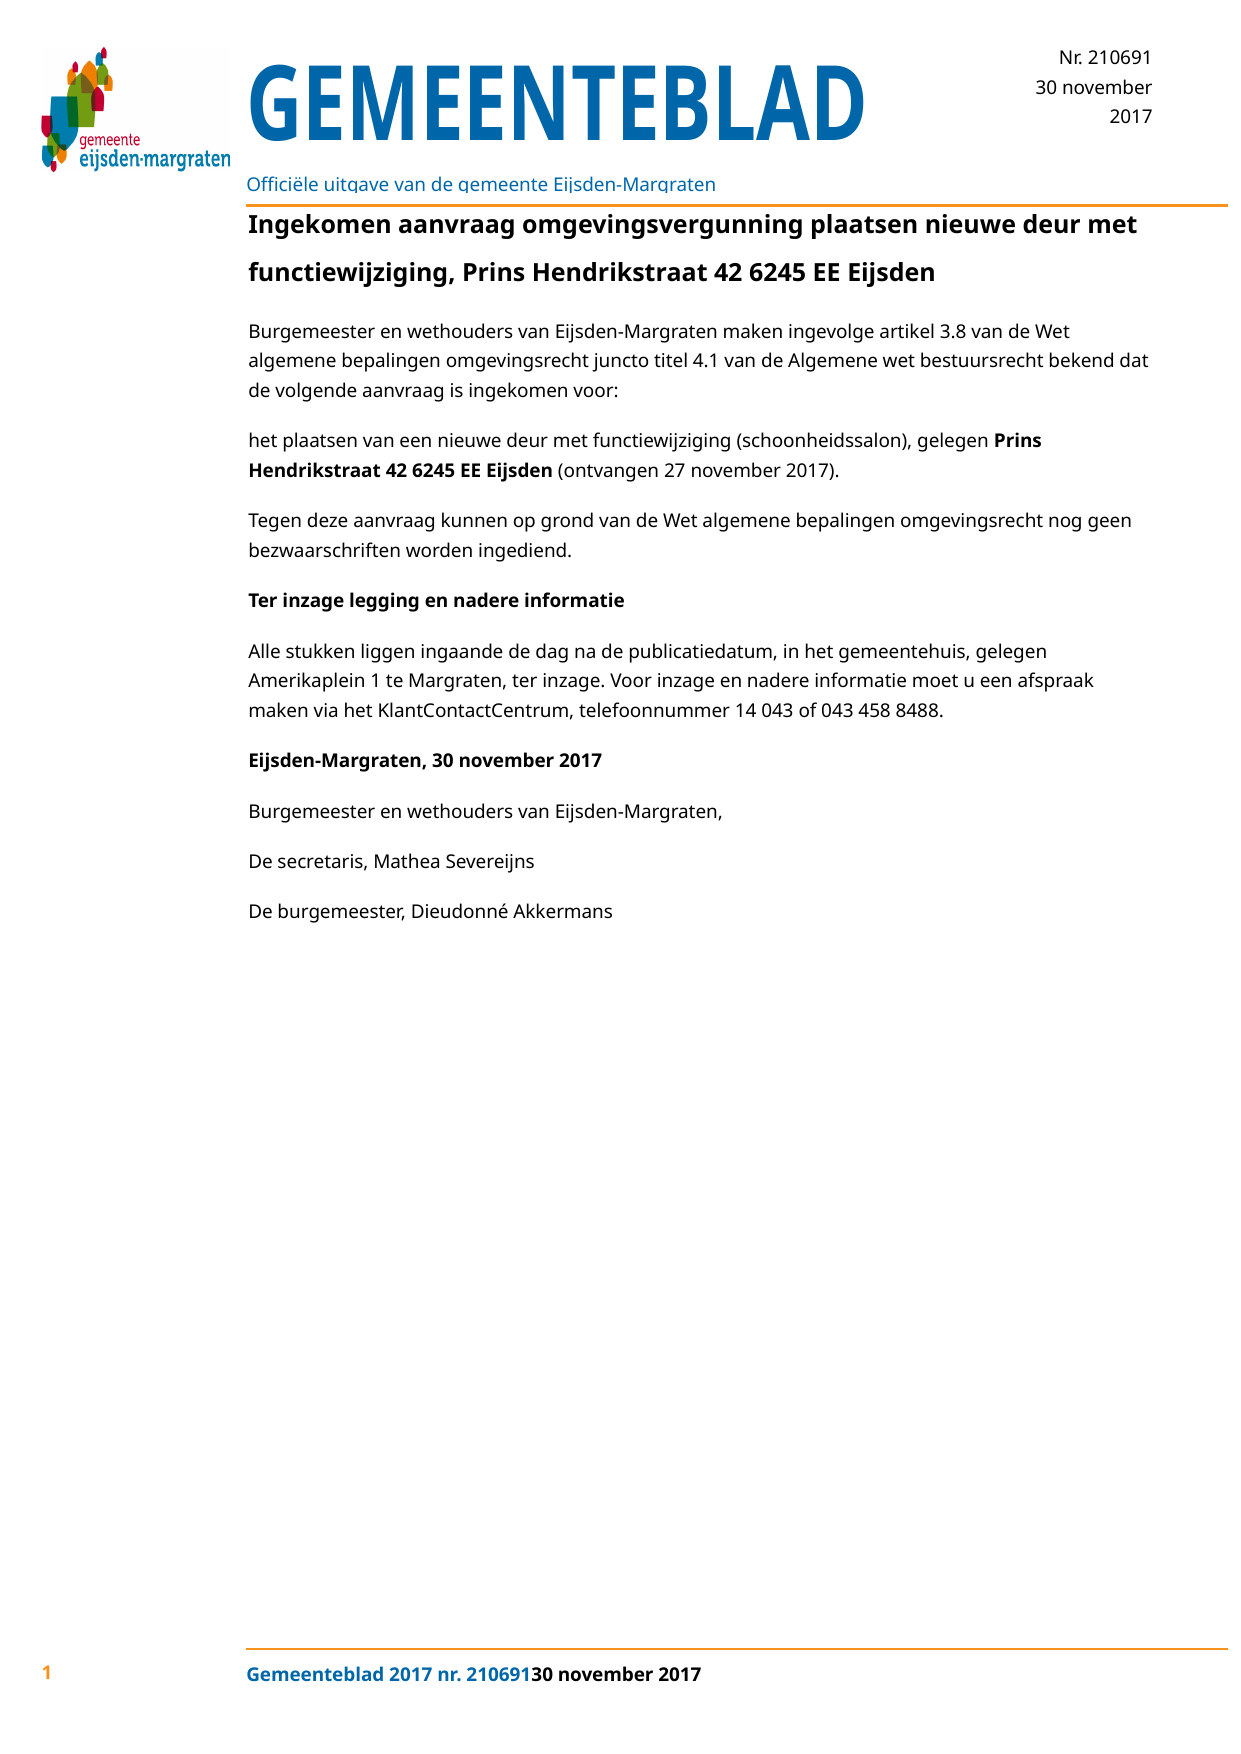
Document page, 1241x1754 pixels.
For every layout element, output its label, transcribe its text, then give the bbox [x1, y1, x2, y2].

picture [41, 47, 231, 172]
text Burgemeester en wethouders van Eijsden-Margraten maken ingevolge artikel 3.8 van de Wet algemene bepalingen omgevingsrecht juncto titel 4.1 van de Algemene wet bestuursrecht bekend dat de volgende aanvraag is ingekomen voor: [248, 318, 1152, 403]
text Eijsden-Margraten, 30 november 2017 [248, 747, 1152, 773]
text Ter inzage legging en nadere informatie [248, 587, 1152, 613]
text Alle stukken liggen ingaande de dag na de publicatiedatum, in het gemeentehuis, gelegen Amerikaplein 1 te Margraten, ter inzage. Voor inzage en nadere informatie moet u een afspraak maken via het KlantContactCentrum, telefoonnummer 14 043 of 043 458 8488. [248, 638, 1152, 723]
text Ingekomen aanvraag omgevingsvergunning plaatsen nieuwe deur met functiewijziging, Prins Hendrikstraat 42 6245 EE Eijsden [248, 207, 1152, 288]
text Burgemeester en wethouders van Eijsden-Margraten, [248, 798, 1152, 824]
text het plaatsen van een nieuwe deur met functiewijziging (schoonheidssalon), gelegen Prins Hendrikstraat 42 6245 EE Eijsden (ontvangen 27 november 2017). [248, 427, 1152, 483]
text Tegen deze aanvraag kunnen op grond van de Wet algemene bepalingen omgevingsrecht nog geen bezwaarschriften worden ingediend. [248, 507, 1152, 563]
text De secretaris, Mathea Severeijns [248, 848, 1152, 874]
text De burgemeester, Dieudonné Akkermans [248, 899, 1152, 924]
